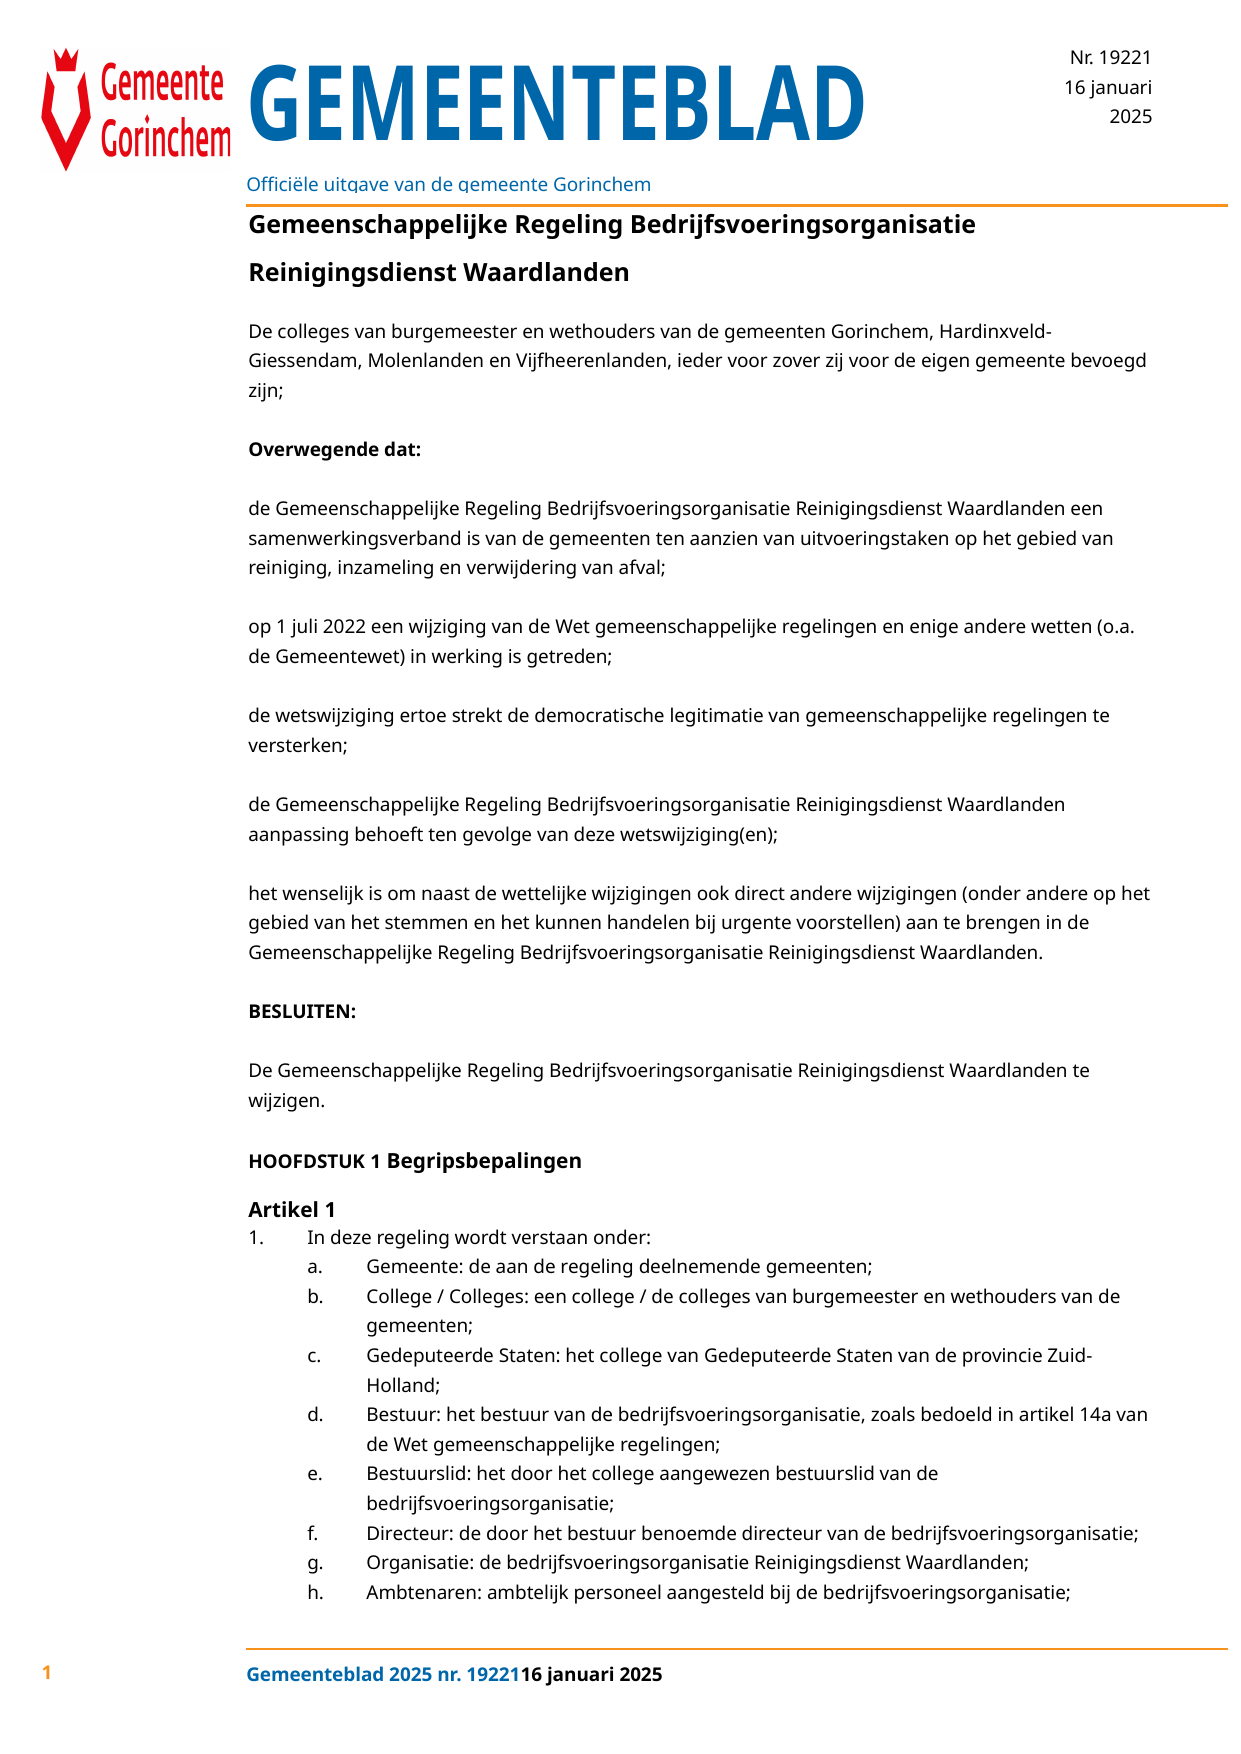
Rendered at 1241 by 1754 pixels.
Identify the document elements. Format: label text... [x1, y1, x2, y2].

list In deze regeling wordt verstaan onder: [248, 1224, 1152, 1250]
picture [41, 47, 231, 172]
text de Gemeenschappelijke Regeling Bedrijfsvoeringsorganisatie Reinigingsdienst Waardlanden aanpassing behoeft ten gevolge van deze wetswijziging(en); [248, 791, 1152, 847]
text HOOFDSTUK 1 Begripsbepalingen [248, 1146, 1152, 1175]
list Bestuurslid: het door het college aangewezen bestuurslid van de bedrijfsvoeringsorganisatie; [307, 1461, 1152, 1516]
list Bestuur: het bestuur van de bedrijfsvoeringsorganisatie, zoals bedoeld in artikel 14a van de Wet gemeenschappelijke regelingen; [307, 1401, 1152, 1457]
list Organisatie: de bedrijfsvoeringsorganisatie Reinigingsdienst Waardlanden; [307, 1549, 1152, 1575]
text de Gemeenschappelijke Regeling Bedrijfsvoeringsorganisatie Reinigingsdienst Waardlanden een samenwerkingsverband is van de gemeenten ten aanzien van uitvoeringstaken op het gebied van reiniging, inzameling en verwijdering van afval; [248, 495, 1152, 580]
text op 1 juli 2022 een wijziging van de Wet gemeenschappelijke regelingen en enige andere wetten (o.a. de Gemeentewet) in werking is getreden; [248, 614, 1152, 669]
list College / Colleges: een college / de colleges van burgemeester en wethouders van de gemeenten; [307, 1283, 1152, 1338]
text De Gemeenschappelijke Regeling Bedrijfsvoeringsorganisatie Reinigingsdienst Waardlanden te wijzigen. [248, 1057, 1152, 1113]
text BESLUITEN: [248, 998, 1152, 1024]
text het wenselijk is om naast de wettelijke wijzigingen ook direct andere wijzigingen (onder andere op het gebied van het stemmen en het kunnen handelen bij urgente voorstellen) aan te brengen in de Gemeenschappelijke Regeling Bedrijfsvoeringsorganisatie Reinigingsdienst Waardlanden. [248, 880, 1152, 965]
text Artikel 1 [248, 1196, 1152, 1224]
text de wetswijziging ertoe strekt de democratische legitimatie van gemeenschappelijke regelingen te versterken; [248, 702, 1152, 758]
list Ambtenaren: ambtelijk personeel aangesteld bij de bedrijfsvoeringsorganisatie; [307, 1579, 1152, 1605]
list Gedeputeerde Staten: het college van Gedeputeerde Staten van de provincie Zuid-Holland; [307, 1342, 1152, 1398]
text Overwegende dat: [248, 436, 1152, 462]
list Directeur: de door het bestuur benoemde directeur van de bedrijfsvoeringsorganisatie; [307, 1520, 1152, 1546]
list Gemeente: de aan de regeling deelnemende gemeenten; [307, 1253, 1152, 1279]
text De colleges van burgemeester en wethouders van de gemeenten Gorinchem, Hardinxveld-Giessendam, Molenlanden en Vijfheerenlanden, ieder voor zover zij voor de eigen gemeente bevoegd zijn; [248, 318, 1152, 403]
text Gemeenschappelijke Regeling Bedrijfsvoeringsorganisatie Reinigingsdienst Waardlanden [248, 207, 1152, 288]
